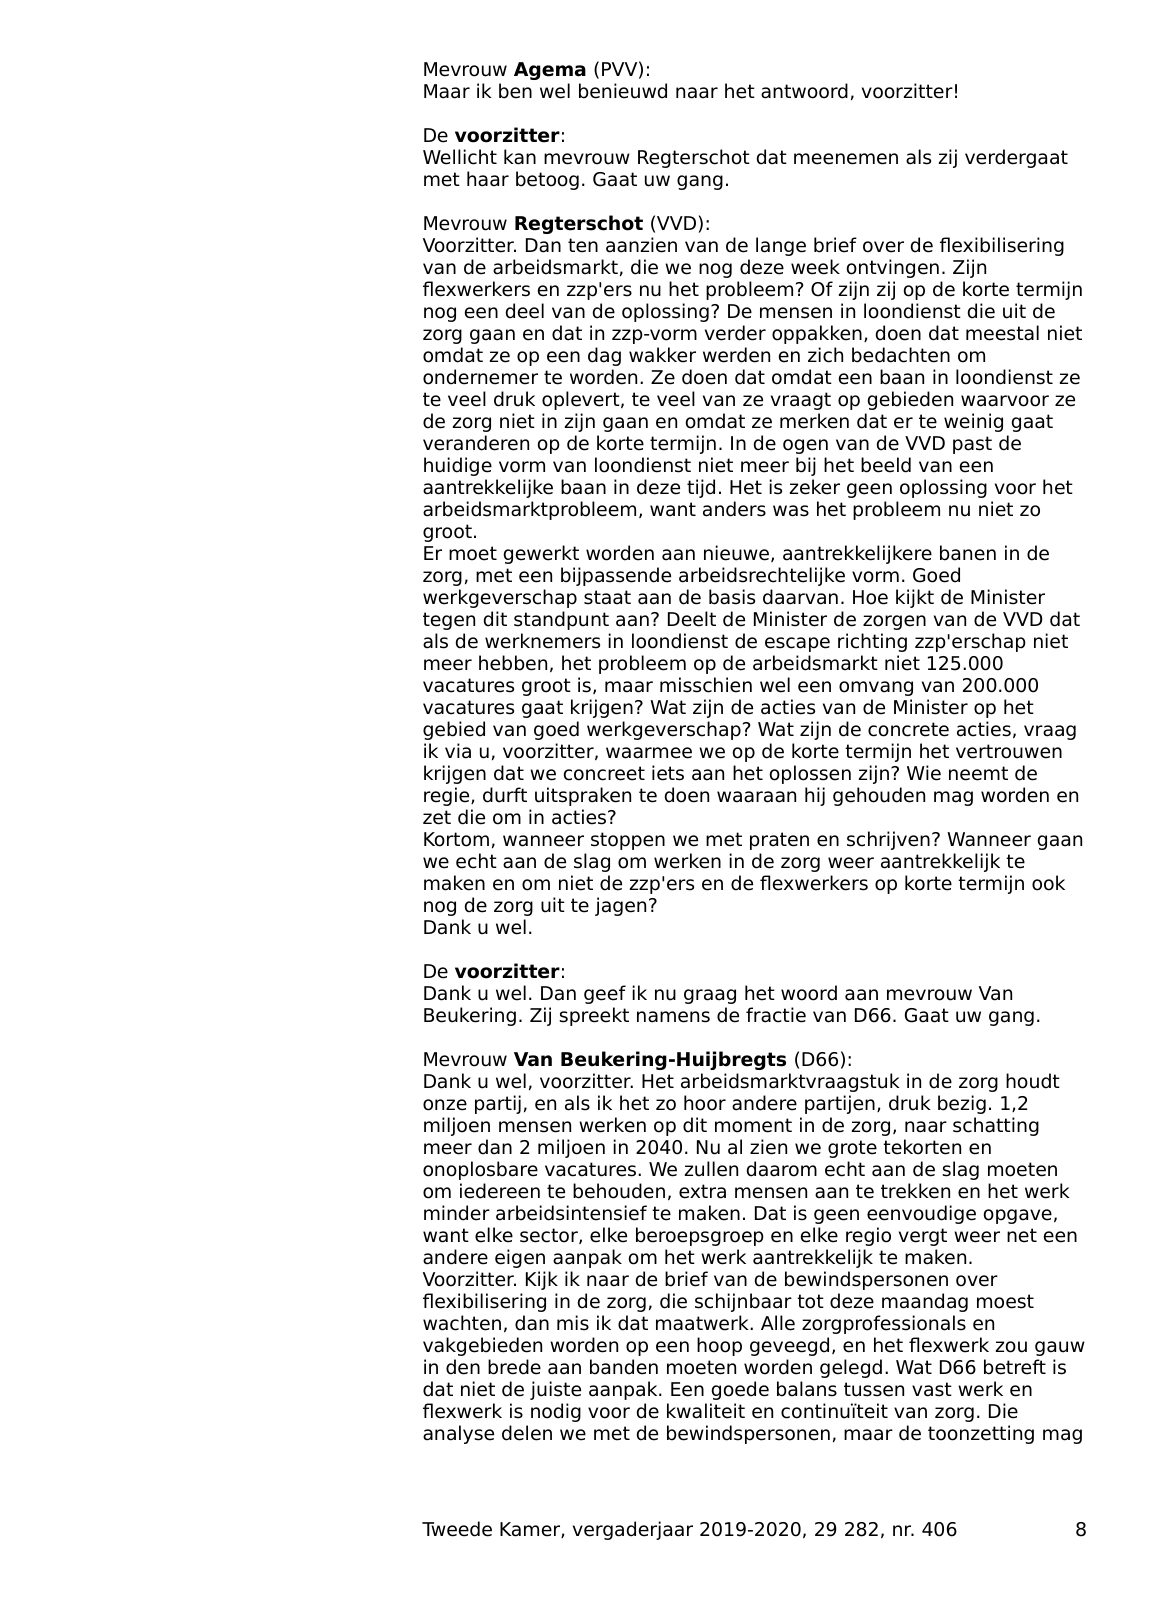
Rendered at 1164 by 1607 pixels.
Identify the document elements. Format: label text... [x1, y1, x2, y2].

text Maar ik ben wel benieuwd naar het antwoord, voorzitter! [422, 81, 1087, 103]
text Dank u wel, voorzitter. Het arbeidsmarktvraagstuk in de zorg houdt onze partij, en als ik het zo hoor andere partijen, druk bezig. 1,2 miljoen mensen werken op dit moment in de zorg, naar schatting meer dan 2 miljoen in 2040. Nu al zien we grote tekorten en onoplosbare vacatures. We zullen daarom echt aan de slag moeten om iedereen te behouden, extra mensen aan te trekken en het werk minder arbeidsintensief te maken. Dat is geen eenvoudige opgave, want elke sector, elke beroepsgroep en elke regio vergt weer net een andere eigen aanpak om het werk aantrekkelijk te maken. [422, 1071, 1087, 1269]
text De voorzitter: [422, 961, 1087, 983]
text Mevrouw Van Beukering-Huijbregts (D66): [422, 1049, 1087, 1071]
text Kortom, wanneer stoppen we met praten en schrijven? Wanneer gaan we echt aan de slag om werken in de zorg weer aantrekkelijk te maken en om niet de zzp'ers en de flexwerkers op korte termijn ook nog de zorg uit te jagen? [422, 829, 1087, 917]
text Dank u wel. Dan geef ik nu graag het woord aan mevrouw Van Beukering. Zij spreekt namens de fractie van D66. Gaat uw gang. [422, 983, 1087, 1027]
text De voorzitter: [422, 125, 1087, 147]
text Mevrouw Regterschot (VVD): [422, 213, 1087, 235]
text Er moet gewerkt worden aan nieuwe, aantrekkelijkere banen in de zorg, met een bijpassende arbeidsrechtelijke vorm. Goed werkgeverschap staat aan de basis daarvan. Hoe kijkt de Minister tegen dit standpunt aan? Deelt de Minister de zorgen van de VVD dat als de werknemers in loondienst de escape richting zzp'erschap niet meer hebben, het probleem op de arbeidsmarkt niet 125.000 vacatures groot is, maar misschien wel een omvang van 200.000 vacatures gaat krijgen? Wat zijn de acties van de Minister op het gebied van goed werkgeverschap? Wat zijn de concrete acties, vraag ik via u, voorzitter, waarmee we op de korte termijn het vertrouwen krijgen dat we concreet iets aan het oplossen zijn? Wie neemt de regie, durft uitspraken te doen waaraan hij gehouden mag worden en zet die om in acties? [422, 543, 1087, 829]
text Dank u wel. [422, 917, 1087, 939]
text Voorzitter. Kijk ik naar de brief van de bewindspersonen over flexibilisering in de zorg, die schijnbaar tot deze maandag moest wachten, dan mis ik dat maatwerk. Alle zorgprofessionals en vakgebieden worden op een hoop geveegd, en het flexwerk zou gauw in den brede aan banden moeten worden gelegd. Wat D66 betreft is dat niet de juiste aanpak. Een goede balans tussen vast werk en flexwerk is nodig voor de kwaliteit en continuïteit van zorg. Die analyse delen we met de bewindspersonen, maar de toonzetting mag [422, 1269, 1087, 1444]
text Voorzitter. Dan ten aanzien van de lange brief over de flexibilisering van de arbeidsmarkt, die we nog deze week ontvingen. Zijn flexwerkers en zzp'ers nu het probleem? Of zijn zij op de korte termijn nog een deel van de oplossing? De mensen in loondienst die uit de zorg gaan en dat in zzp-vorm verder oppakken, doen dat meestal niet omdat ze op een dag wakker werden en zich bedachten om ondernemer te worden. Ze doen dat omdat een baan in loondienst ze te veel druk oplevert, te veel van ze vraagt op gebieden waarvoor ze de zorg niet in zijn gaan en omdat ze merken dat er te weinig gaat veranderen op de korte termijn. In de ogen van de VVD past de huidige vorm van loondienst niet meer bij het beeld van een aantrekkelijke baan in deze tijd. Het is zeker geen oplossing voor het arbeidsmarktprobleem, want anders was het probleem nu niet zo groot. [422, 235, 1087, 543]
text Wellicht kan mevrouw Regterschot dat meenemen als zij verdergaat met haar betoog. Gaat uw gang. [422, 147, 1087, 191]
text Mevrouw Agema (PVV): [422, 59, 1087, 81]
